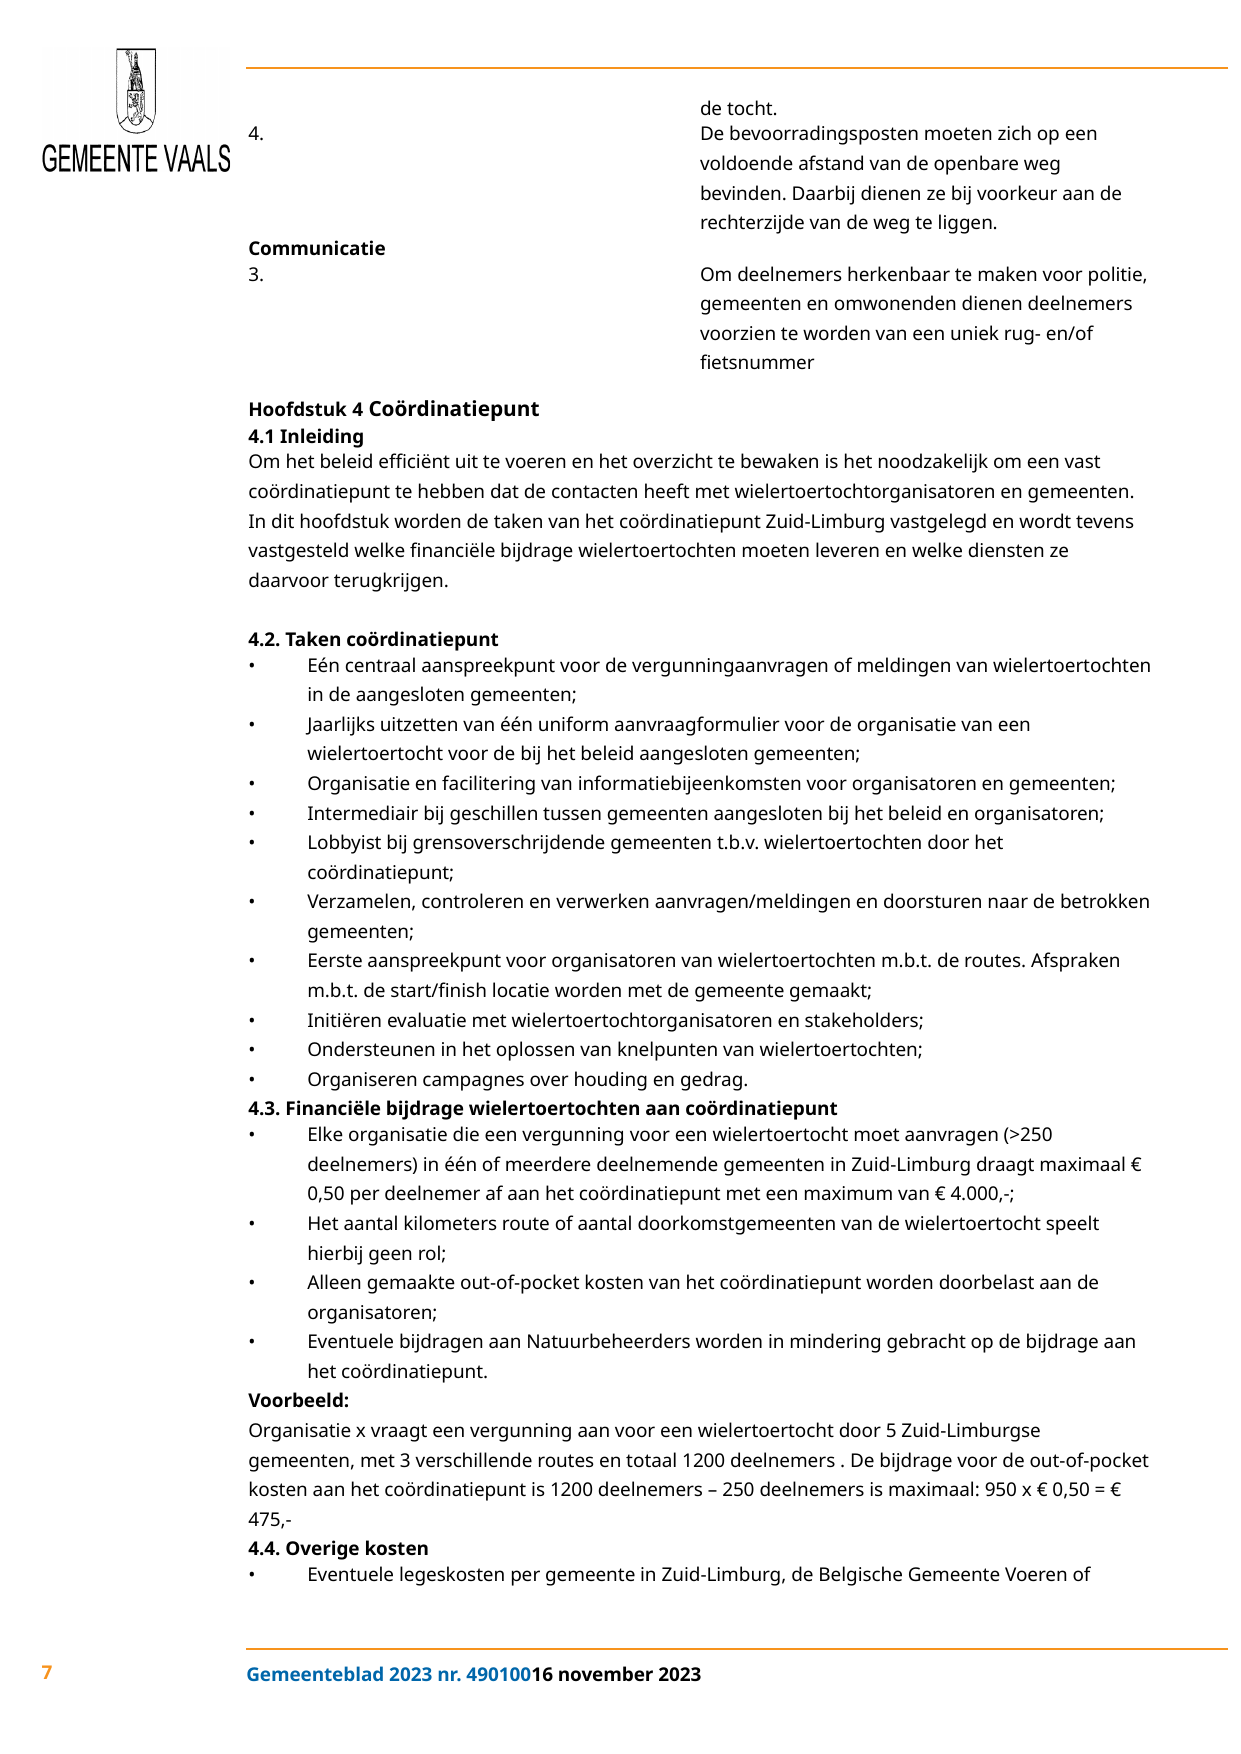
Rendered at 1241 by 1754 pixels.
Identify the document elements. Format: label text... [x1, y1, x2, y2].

list Eventuele legeskosten per gemeente in Zuid-Limburg, de Belgische Gemeente Voeren of [248, 1561, 1152, 1586]
text 4.1 Inleiding [248, 423, 1152, 449]
list Het aantal kilometers route of aantal doorkomstgemeenten van de wielertoertocht speelt hierbij geen rol; [248, 1210, 1152, 1265]
list Intermediair bij geschillen tussen gemeenten aangesloten bij het beleid en organisatoren; [248, 800, 1152, 826]
list Organiseren campagnes over houding en gedrag. [248, 1066, 1152, 1092]
list Initiëren evaluatie met wielertoertochtorganisatoren en stakeholders; [248, 1007, 1152, 1033]
text Om het beleid efficiënt uit te voeren en het overzicht te bewaken is het noodzakelijk om een vast coördinatiepunt te hebben dat de contacten heeft met wielertoertochtorganisatoren en gemeenten. In dit hoofdstuk worden de taken van het coördinatiepunt Zuid-Limburg vastgelegd en wordt tevens vastgesteld welke financiële bijdrage wielertoertochten moeten leveren en welke diensten ze daarvoor terugkrijgen. [248, 449, 1152, 593]
list Jaarlijks uitzetten van één uniform aanvraagformulier voor de organisatie van een wielertoertocht voor de bij het beleid aangesloten gemeenten; [248, 711, 1152, 766]
table_cell Communicatie [248, 235, 1152, 261]
list Ondersteunen in het oplossen van knelpunten van wielertoertochten; [248, 1036, 1152, 1062]
table_cell de tocht. [700, 95, 1152, 121]
table_cell Om deelnemers herkenbaar te maken voor politie, gemeenten en omwonenden dienen deelnemers voorzien te worden van een uniek rug- en/of fietsnummer [700, 261, 1152, 375]
text 4.2. Taken coördinatiepunt [248, 626, 1152, 652]
list Eerste aanspreekpunt voor organisatoren van wielertoertochten m.b.t. de routes. Afspraken m.b.t. de start/finish locatie worden met de gemeente gemaakt; [248, 948, 1152, 1003]
table_cell 3. [248, 261, 700, 375]
list Verzamelen, controleren en verwerken aanvragen/meldingen en doorsturen naar de betrokken gemeenten; [248, 888, 1152, 944]
list Eventuele bijdragen aan Natuurbeheerders worden in mindering gebracht op de bijdrage aan het coördinatiepunt. [248, 1328, 1152, 1384]
list Eén centraal aanspreekpunt voor de vergunningaanvragen of meldingen van wielertoertochten in de aangesloten gemeenten; [248, 652, 1152, 707]
text Hoofdstuk 4 Coördinatiepunt [248, 394, 1152, 423]
list Lobbyist bij grensoverschrijdende gemeenten t.b.v. wielertoertochten door het coördinatiepunt; [248, 829, 1152, 885]
picture [41, 47, 231, 172]
table_cell [248, 95, 700, 121]
table_header Voorbeeld: Organisatie x vraagt een vergunning aan voor een wielertoertocht door 5 Zuid-Limburgse gemeenten, met 3 verschillende routes en totaal 1200 deelnemers . De bijdrage voor de out-of-pocket kosten aan het coördinatiepunt is 1200 deelnemers – 250 deelnemers is maximaal: 950 x € 0,50 = € 475,- [248, 1388, 1152, 1532]
text 4.3. Financiële bijdrage wielertoertochten aan coördinatiepunt [248, 1096, 1152, 1121]
list Organisatie en facilitering van informatiebijeenkomsten voor organisatoren en gemeenten; [248, 770, 1152, 796]
table_cell 4. [248, 121, 700, 235]
list Elke organisatie die een vergunning voor een wielertoertocht moet aanvragen (>250 deelnemers) in één of meerdere deelnemende gemeenten in Zuid-Limburg draagt maximaal € 0,50 per deelnemer af aan het coördinatiepunt met een maximum van € 4.000,-; [248, 1121, 1152, 1206]
text 4.4. Overige kosten [248, 1535, 1152, 1561]
table_cell De bevoorradingsposten moeten zich op een voldoende afstand van de openbare weg bevinden. Daarbij dienen ze bij voorkeur aan de rechterzijde van de weg te liggen. [700, 121, 1152, 235]
list Alleen gemaakte out-of-pocket kosten van het coördinatiepunt worden doorbelast aan de organisatoren; [248, 1269, 1152, 1324]
